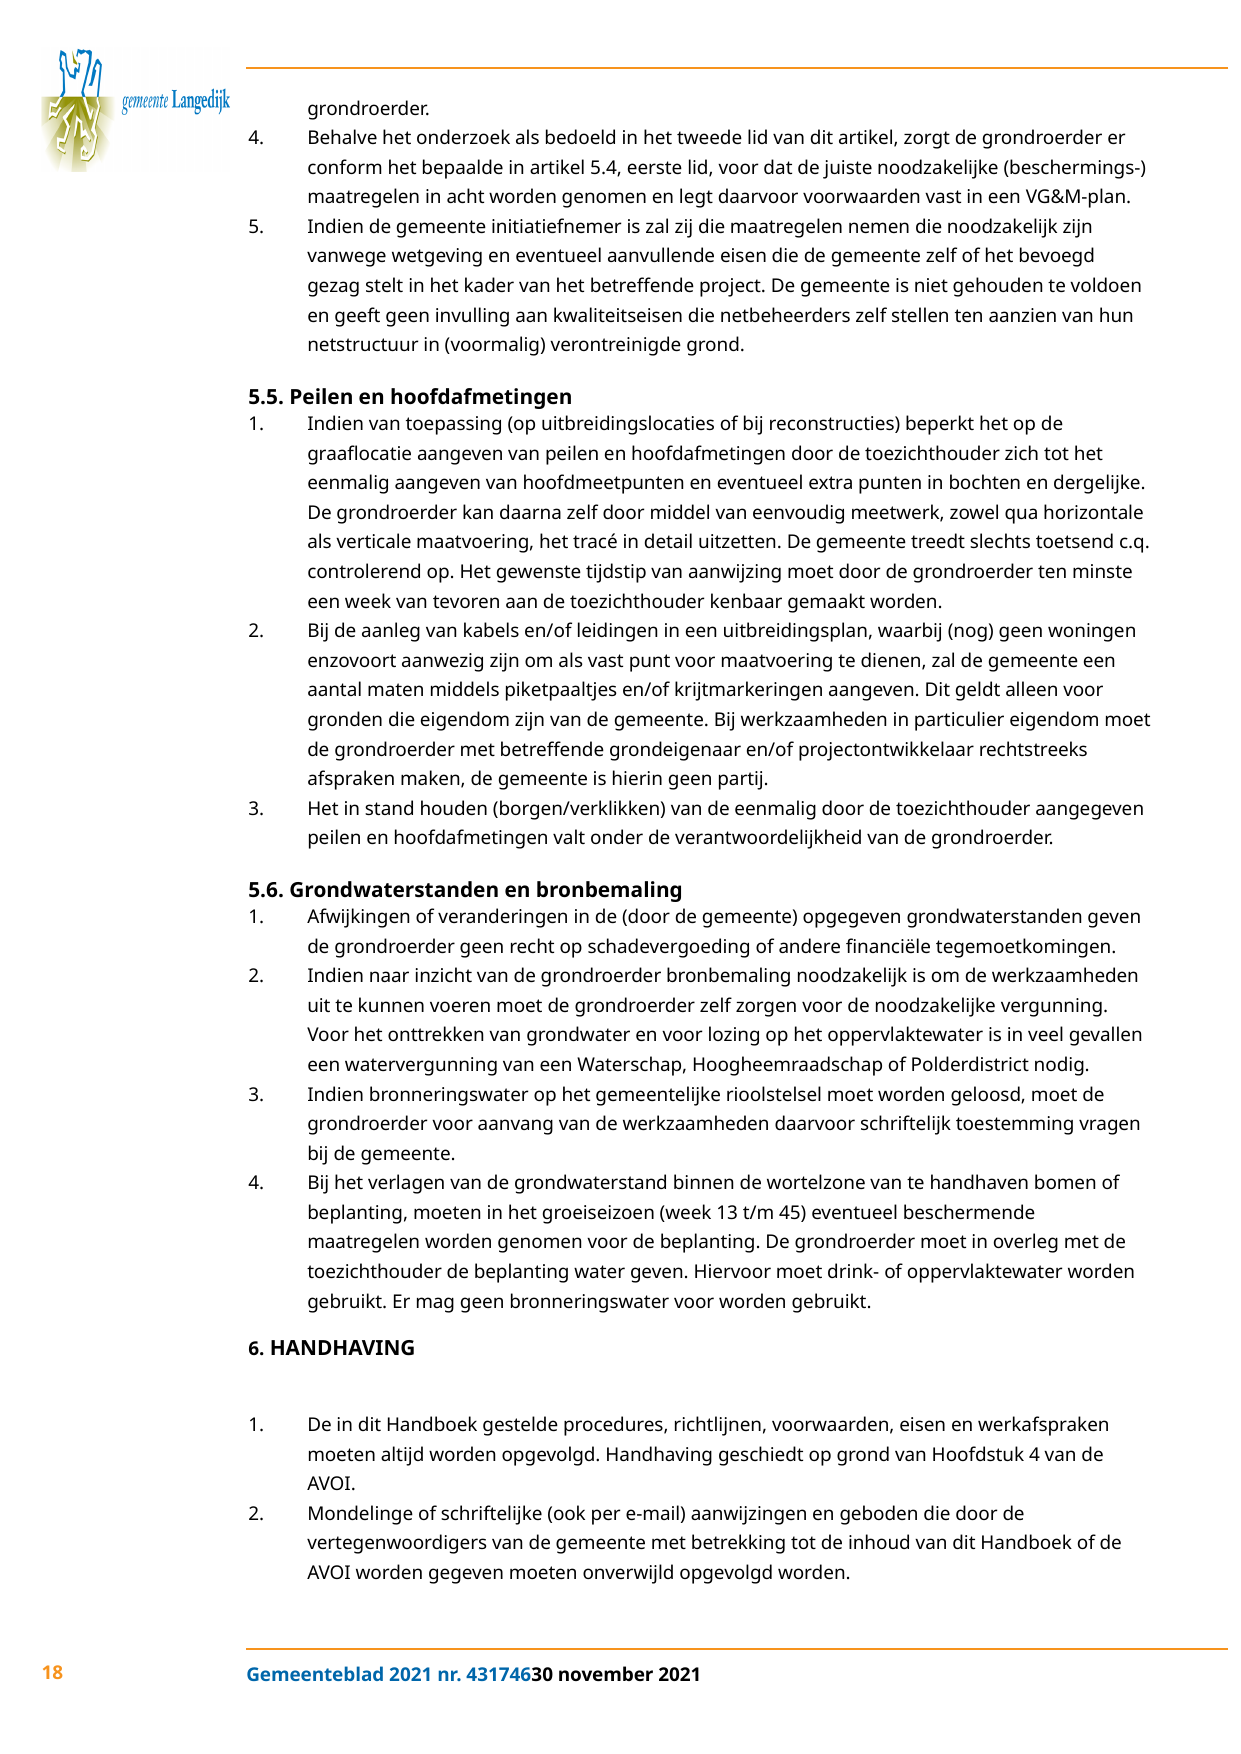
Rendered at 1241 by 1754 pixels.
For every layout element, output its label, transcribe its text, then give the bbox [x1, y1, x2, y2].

list Indien van toepassing (op uitbreidingslocaties of bij reconstructies) beperkt het op de graaflocatie aangeven van peilen en hoofdafmetingen door de toezichthouder zich tot het eenmalig aangeven van hoofdmeetpunten en eventueel extra punten in bochten en dergelijke. De grondroerder kan daarna zelf door middel van eenvoudig meetwerk, zowel qua horizontale als verticale maatvoering, het tracé in detail uitzetten. De gemeente treedt slechts toetsend c.q. controlerend op. Het gewenste tijdstip van aanwijzing moet door de grondroerder ten minste een week van tevoren aan de toezichthouder kenbaar gemaakt worden. [248, 410, 1152, 613]
picture [41, 47, 231, 172]
text 6. HANDHAVING [248, 1333, 1152, 1362]
list Behalve het onderzoek als bedoeld in het tweede lid van dit artikel, zorgt de grondroerder er conform het bepaalde in artikel 5.4, eerste lid, voor dat de juiste noodzakelijke (beschermings-) maatregelen in acht worden genomen en legt daarvoor voorwaarden vast in een VG&M-plan. [248, 124, 1152, 209]
text 5.6. Grondwaterstanden en bronbemaling [248, 875, 1152, 903]
list Het in stand houden (borgen/verklikken) van de eenmalig door de toezichthouder aangegeven peilen en hoofdafmetingen valt onder de verantwoordelijkheid van de grondroerder. [248, 795, 1152, 850]
list Afwijkingen of veranderingen in de (door de gemeente) opgegeven grondwaterstanden geven de grondroerder geen recht op schadevergoeding of andere financiële tegemoetkomingen. [248, 903, 1152, 959]
list De in dit Handboek gestelde procedures, richtlijnen, voorwaarden, eisen en werkafspraken moeten altijd worden opgevolgd. Handhaving geschiedt op grond van Hoofdstuk 4 van de AVOI. [248, 1411, 1152, 1496]
text 5.5. Peilen en hoofdafmetingen [248, 382, 1152, 410]
list grondroerder. [248, 95, 1152, 121]
list Indien naar inzicht van de grondroerder bronbemaling noodzakelijk is om de werkzaamheden uit te kunnen voeren moet de grondroerder zelf zorgen voor de noodzakelijke vergunning. Voor het onttrekken van grondwater en voor lozing op het oppervlaktewater is in veel gevallen een watervergunning van een Waterschap, Hoogheemraadschap of Polderdistrict nodig. [248, 962, 1152, 1077]
list Indien de gemeente initiatiefnemer is zal zij die maatregelen nemen die noodzakelijk zijn vanwege wetgeving en eventueel aanvullende eisen die de gemeente zelf of het bevoegd gezag stelt in het kader van het betreffende project. De gemeente is niet gehouden te voldoen en geeft geen invulling aan kwaliteitseisen die netbeheerders zelf stellen ten aanzien van hun netstructuur in (voormalig) verontreinigde grond. [248, 213, 1152, 357]
list Indien bronneringswater op het gemeentelijke rioolstelsel moet worden geloosd, moet de grondroerder voor aanvang van de werkzaamheden daarvoor schriftelijk toestemming vragen bij de gemeente. [248, 1081, 1152, 1166]
list Bij de aanleg van kabels en/of leidingen in een uitbreidingsplan, waarbij (nog) geen woningen enzovoort aanwezig zijn om als vast punt voor maatvoering te dienen, zal de gemeente een aantal maten middels piketpaaltjes en/of krijtmarkeringen aangeven. Dit geldt alleen voor gronden die eigendom zijn van de gemeente. Bij werkzaamheden in particulier eigendom moet de grondroerder met betreffende grondeigenaar en/of projectontwikkelaar rechtstreeks afspraken maken, de gemeente is hierin geen partij. [248, 617, 1152, 791]
list Mondelinge of schriftelijke (ook per e-mail) aanwijzingen en geboden die door de vertegenwoordigers van de gemeente met betrekking tot de inhoud van dit Handboek of de AVOI worden gegeven moeten onverwijld opgevolgd worden. [248, 1500, 1152, 1585]
list Bij het verlagen van de grondwaterstand binnen de wortelzone van te handhaven bomen of beplanting, moeten in het groeiseizoen (week 13 t/m 45) eventueel beschermende maatregelen worden genomen voor de beplanting. De grondroerder moet in overleg met de toezichthouder de beplanting water geven. Hiervoor moet drink- of oppervlaktewater worden gebruikt. Er mag geen bronneringswater voor worden gebruikt. [248, 1169, 1152, 1314]
